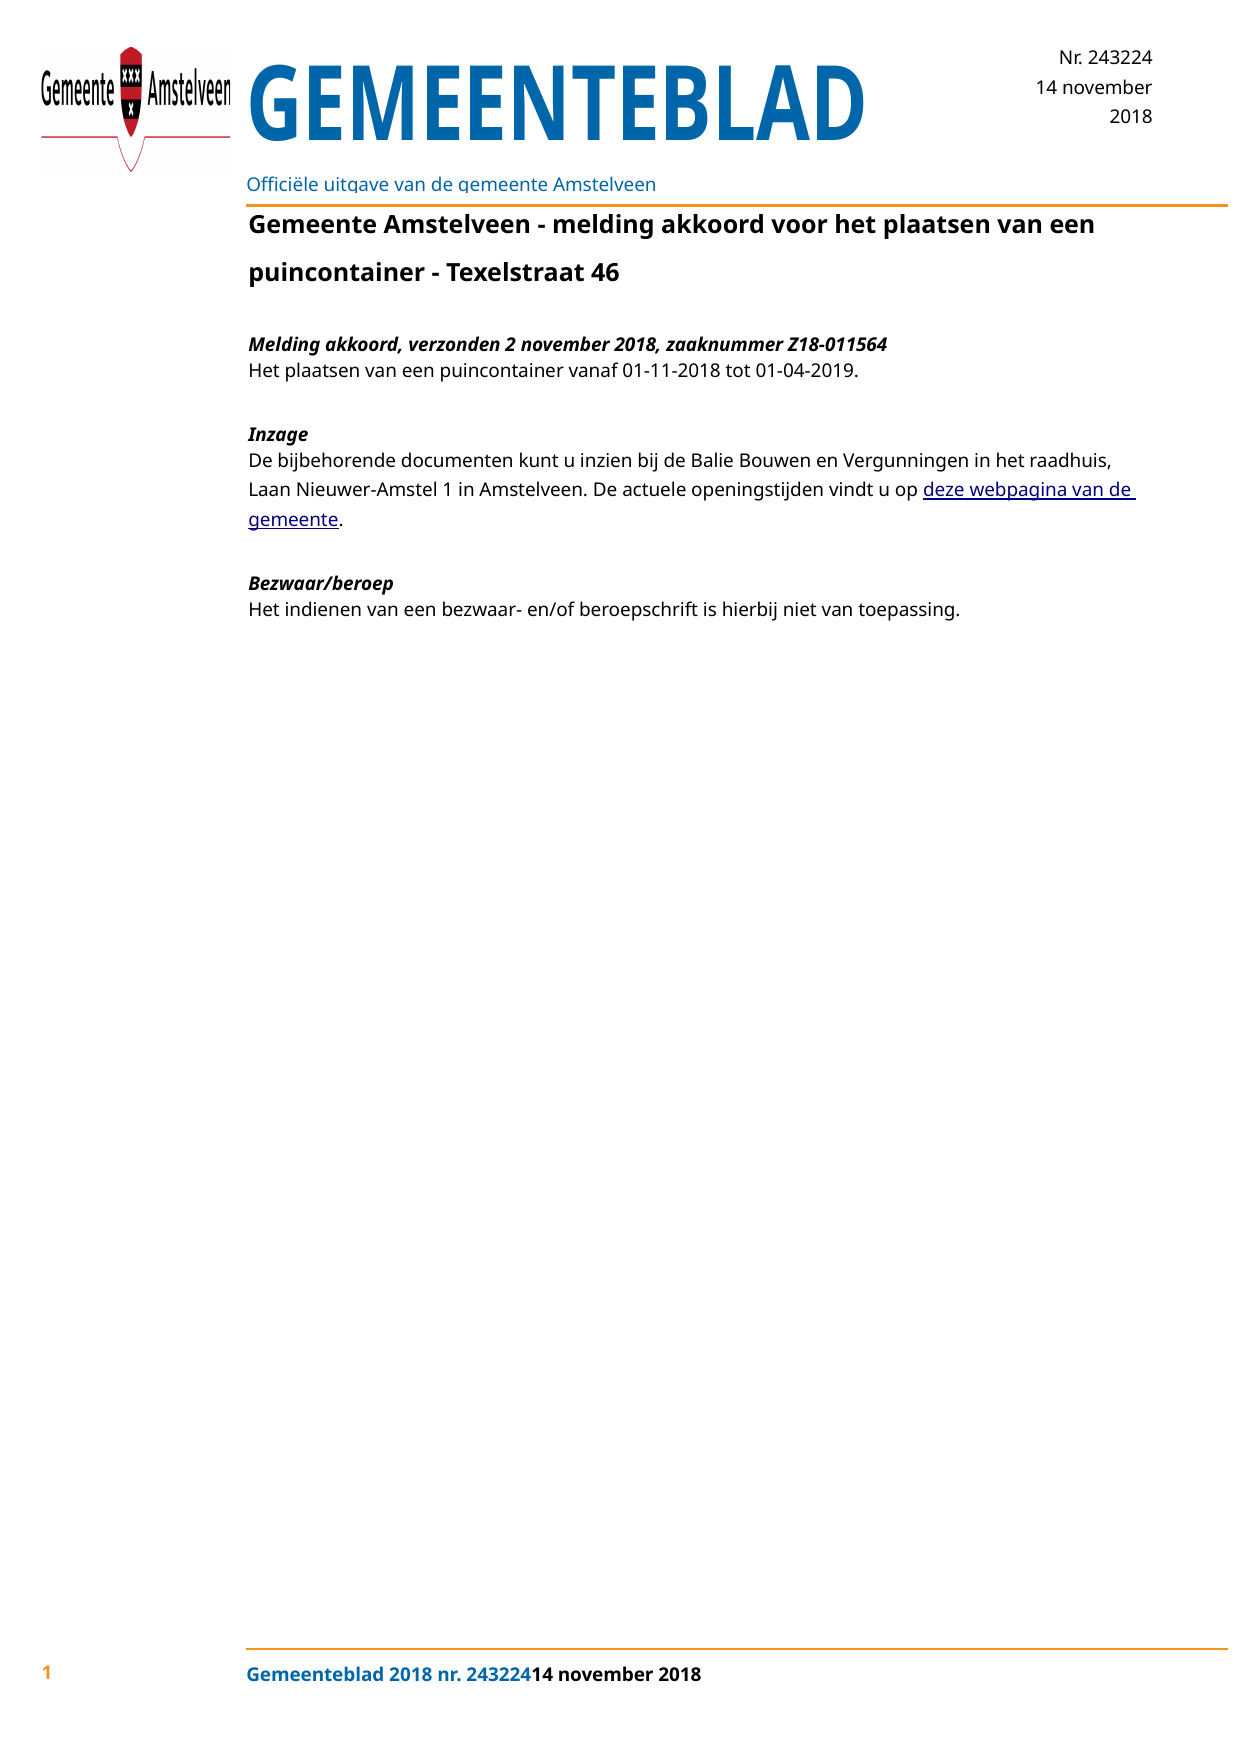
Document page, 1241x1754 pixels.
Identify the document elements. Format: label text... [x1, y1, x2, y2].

text De bijbehorende documenten kunt u inzien bij de Balie Bouwen en Vergunningen in het raadhuis, Laan Nieuwer-Amstel 1 in Amstelveen. De actuele openingstijden vindt u op deze webpagina van de gemeente. [248, 447, 1152, 532]
picture [41, 47, 231, 172]
text Melding akkoord, verzonden 2 november 2018, zaaknummer Z18-011564 [248, 331, 1152, 357]
text Het indienen van een bezwaar- en/of beroepschrift is hierbij niet van toepassing. [248, 596, 1152, 621]
text Gemeente Amstelveen - melding akkoord voor het plaatsen van een puincontainer - Texelstraat 46 [248, 207, 1152, 288]
text Het plaatsen van een puincontainer vanaf 01-11-2018 tot 01-04-2019. [248, 357, 1152, 383]
text Bezwaar/beroep [248, 570, 1152, 596]
text Inzage [248, 421, 1152, 447]
